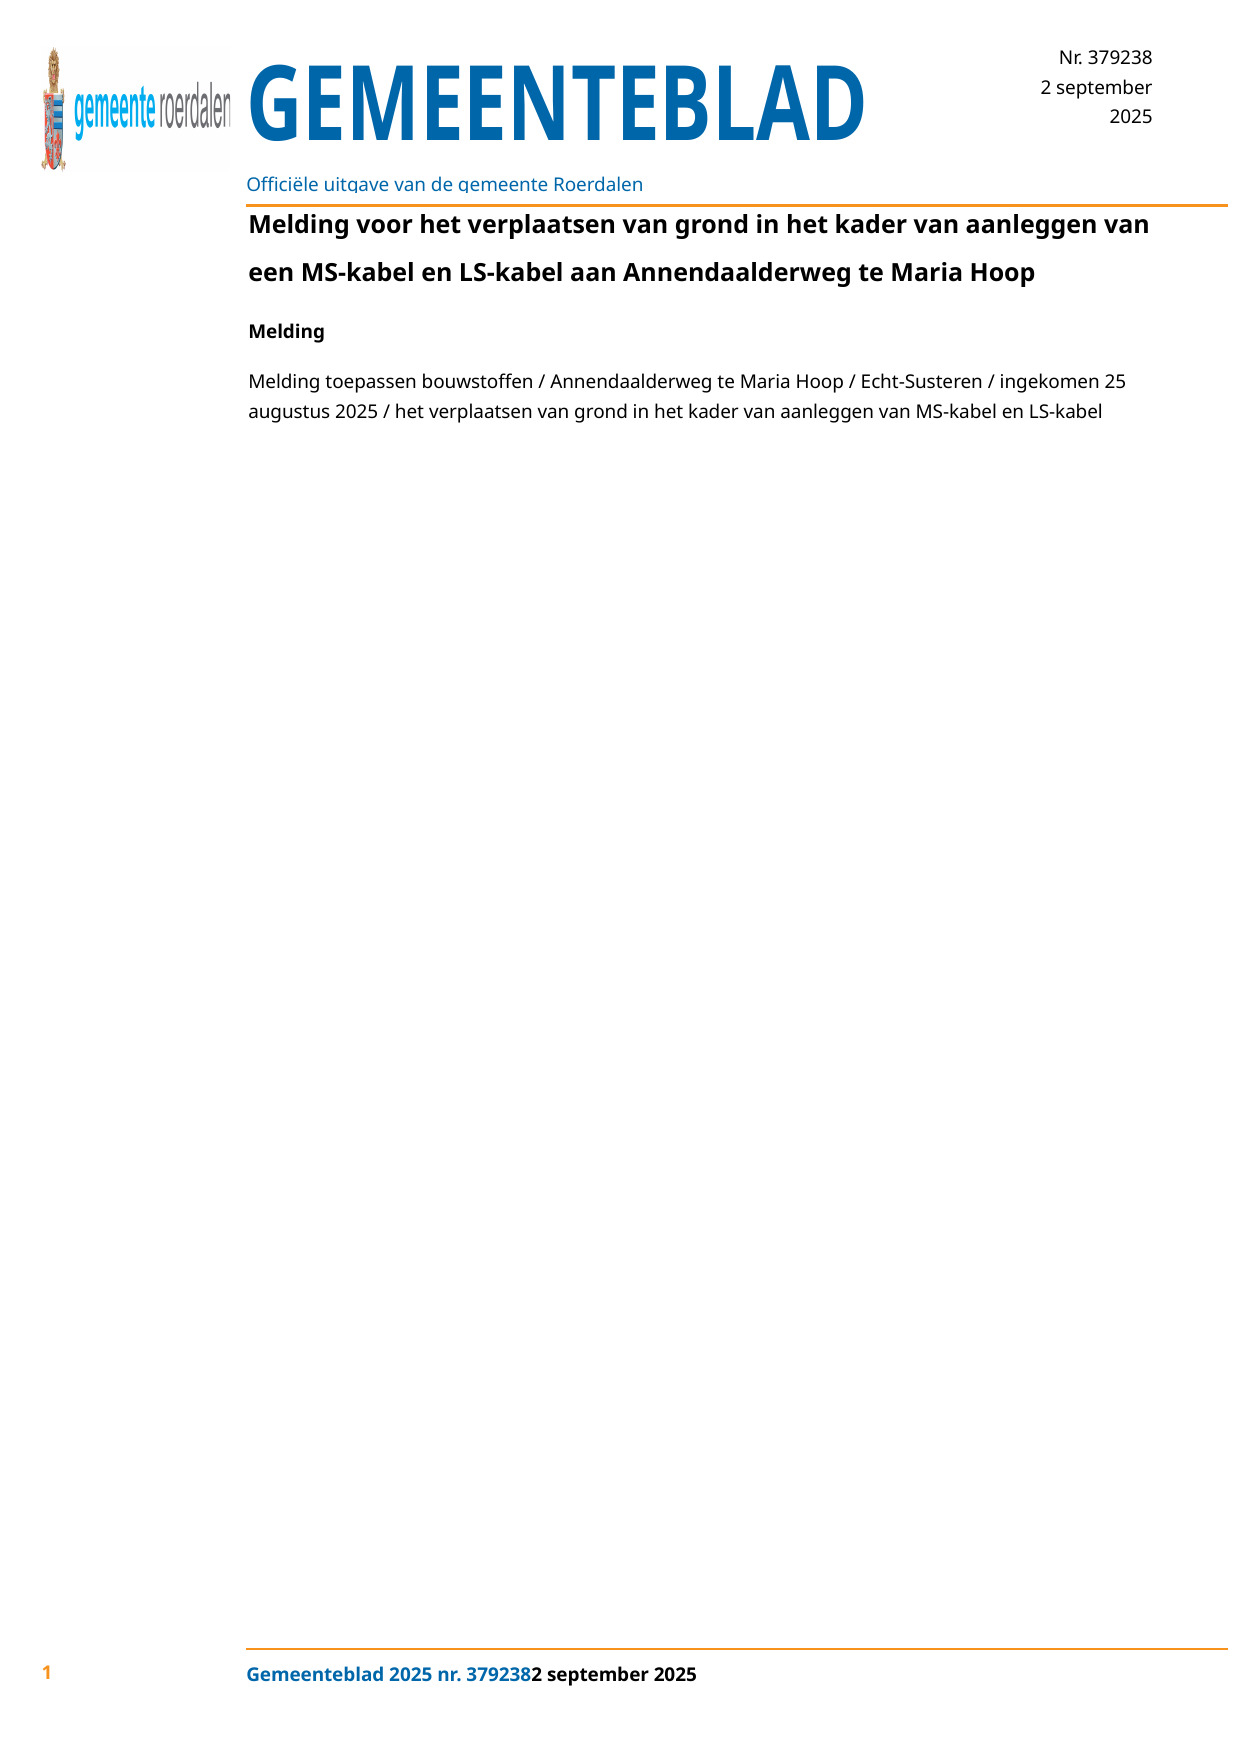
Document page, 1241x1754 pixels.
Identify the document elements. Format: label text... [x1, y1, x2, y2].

picture [41, 47, 231, 172]
text Melding toepassen bouwstoffen / Annendaalderweg te Maria Hoop / Echt-Susteren / ingekomen 25 augustus 2025 / het verplaatsen van grond in het kader van aanleggen van MS-kabel en LS-kabel [248, 368, 1152, 424]
text Melding voor het verplaatsen van grond in het kader van aanleggen van een MS-kabel en LS-kabel aan Annendaalderweg te Maria Hoop [248, 207, 1152, 288]
text Melding [248, 318, 1152, 344]
